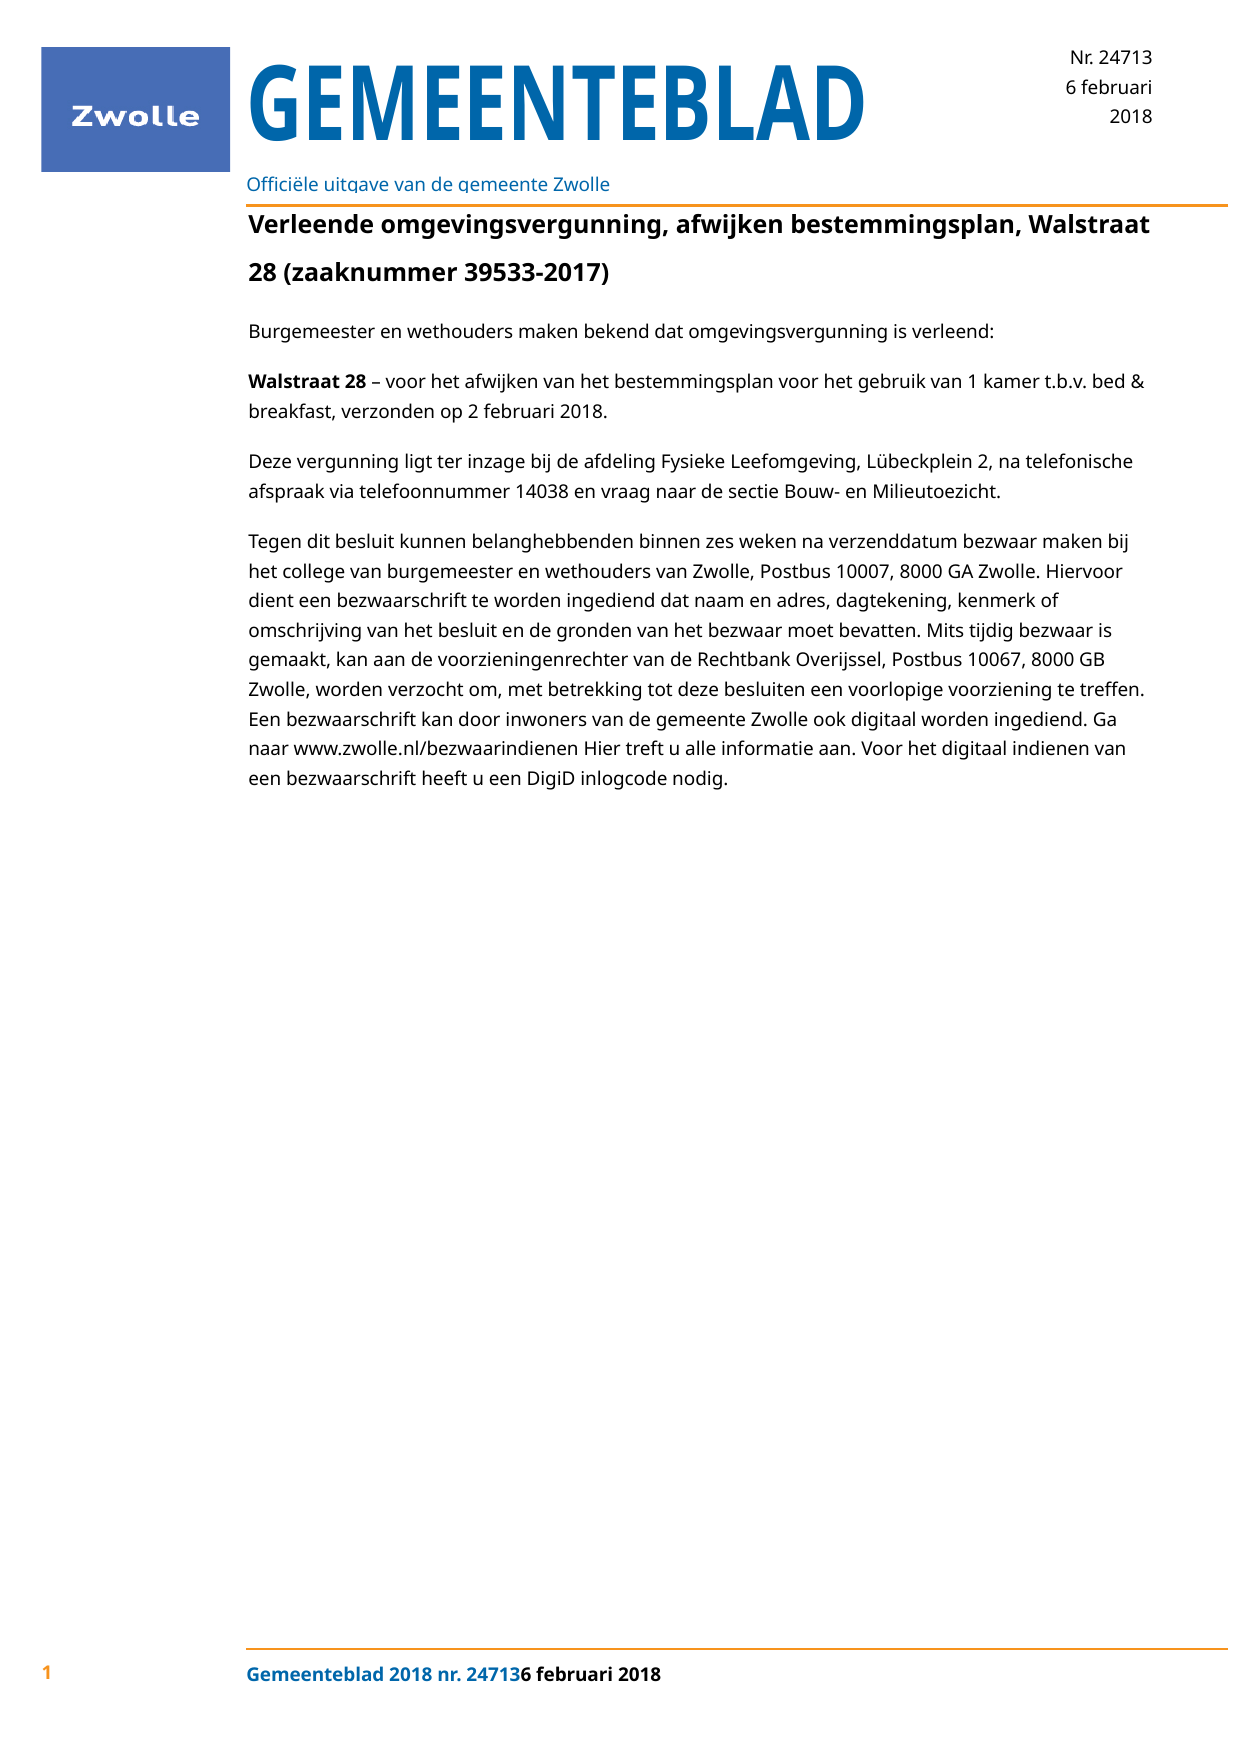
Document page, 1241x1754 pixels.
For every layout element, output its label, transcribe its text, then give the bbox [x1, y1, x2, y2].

text Deze vergunning ligt ter inzage bij de afdeling Fysieke Leefomgeving, Lübeckplein 2, na telefonische afspraak via telefoonnummer 14038 en vraag naar de sectie Bouw- en Milieutoezicht. [248, 448, 1152, 504]
text Tegen dit besluit kunnen belanghebbenden binnen zes weken na verzenddatum bezwaar maken bij het college van burgemeester en wethouders van Zwolle, Postbus 10007, 8000 GA Zwolle. Hiervoor dient een bezwaarschrift te worden ingediend dat naam en adres, dagtekening, kenmerk of omschrijving van het besluit en de gronden van het bezwaar moet bevatten. Mits tijdig bezwaar is gemaakt, kan aan de voorzieningenrechter van de Rechtbank Overijssel, Postbus 10067, 8000 GB Zwolle, worden verzocht om, met betrekking tot deze besluiten een voorlopige voorziening te treffen. Een bezwaarschrift kan door inwoners van de gemeente Zwolle ook digitaal worden ingediend. Ga naar www.zwolle.nl/bezwaarindienen Hier treft u alle informatie aan. Voor het digitaal indienen van een bezwaarschrift heeft u een DigiD inlogcode nodig. [248, 528, 1152, 791]
text Walstraat 28 – voor het afwijken van het bestemmingsplan voor het gebruik van 1 kamer t.b.v. bed & breakfast, verzonden op 2 februari 2018. [248, 368, 1152, 424]
text Verleende omgevingsvergunning, afwijken bestemmingsplan, Walstraat 28 (zaaknummer 39533-2017) [248, 207, 1152, 288]
text Burgemeester en wethouders maken bekend dat omgevingsvergunning is verleend: [248, 318, 1152, 344]
picture [41, 47, 231, 172]
